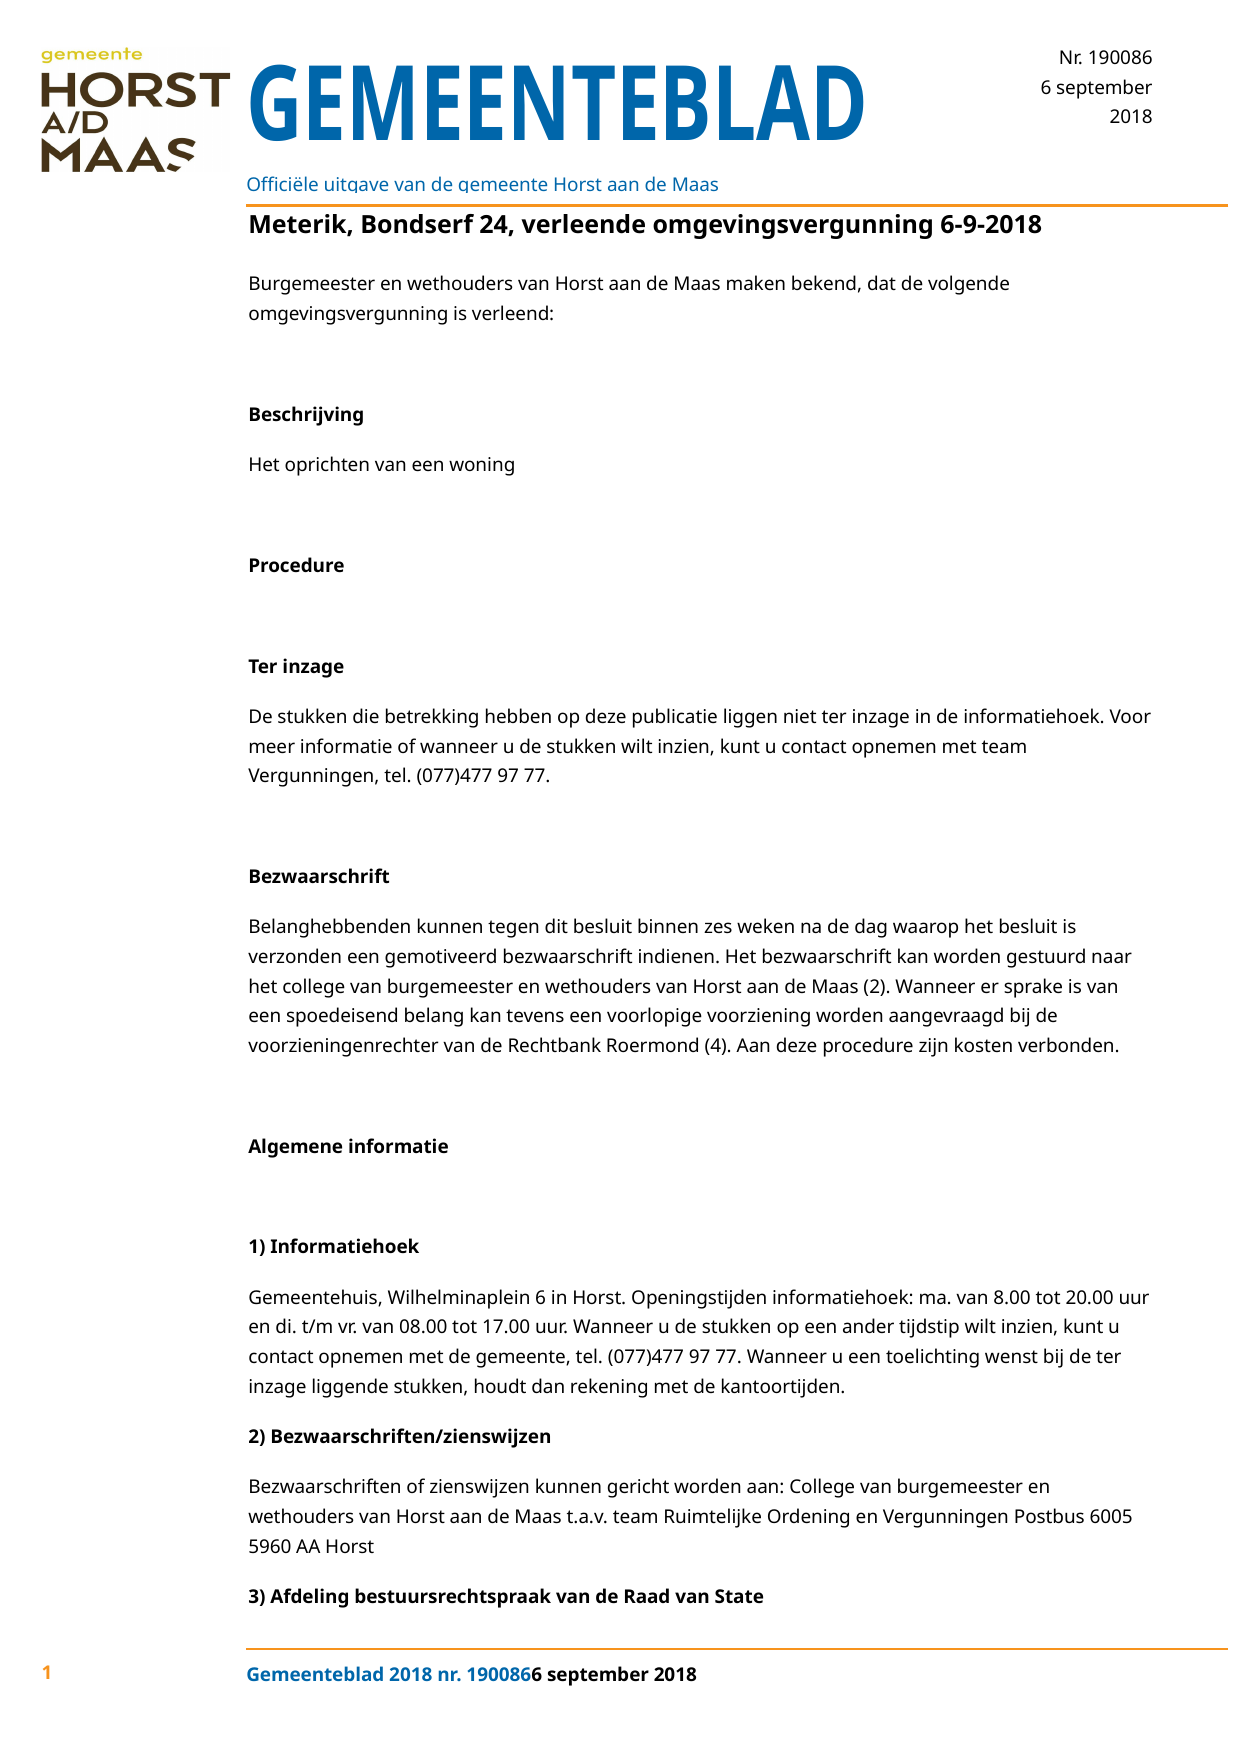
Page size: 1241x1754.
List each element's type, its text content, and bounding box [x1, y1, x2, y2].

text 2) Bezwaarschriften/zienswijzen [248, 1423, 1152, 1449]
text 3) Afdeling bestuursrechtspraak van de Raad van State [248, 1583, 1152, 1609]
text Gemeentehuis, Wilhelminaplein 6 in Horst. Openingstijden informatiehoek: ma. van 8.00 tot 20.00 uur en di. t/m vr. van 08.00 tot 17.00 uur. Wanneer u de stukken op een ander tijdstip wilt inzien, kunt u contact opnemen met de gemeente, tel. (077)477 97 77. Wanneer u een toelichting wenst bij de ter inzage liggende stukken, houdt dan rekening met de kantoortijden. [248, 1284, 1152, 1398]
text Burgemeester en wethouders van Horst aan de Maas maken bekend, dat de volgende omgevingsvergunning is verleend: [248, 270, 1152, 326]
picture [41, 47, 231, 172]
text Het oprichten van een woning [248, 451, 1152, 477]
text 1) Informatiehoek [248, 1234, 1152, 1259]
text De stukken die betrekking hebben op deze publicatie liggen niet ter inzage in de informatiehoek. Voor meer informatie of wanneer u de stukken wilt inzien, kunt u contact opnemen met team Vergunningen, tel. (077)477 97 77. [248, 703, 1152, 788]
text Procedure [248, 552, 1152, 578]
text Ter inzage [248, 653, 1152, 678]
text Bezwaarschriften of zienswijzen kunnen gericht worden aan: College van burgemeester en wethouders van Horst aan de Maas t.a.v. team Ruimtelijke Ordening en Vergunningen Postbus 6005 5960 AA Horst [248, 1474, 1152, 1558]
text Belanghebbenden kunnen tegen dit besluit binnen zes weken na de dag waarop het besluit is verzonden een gemotiveerd bezwaarschrift indienen. Het bezwaarschrift kan worden gestuurd naar het college van burgemeester en wethouders van Horst aan de Maas (2). Wanneer er sprake is van een spoedeisend belang kan tevens een voorlopige voorziening worden aangevraagd bij de voorzieningenrechter van de Rechtbank Roermond (4). Aan deze procedure zijn kosten verbonden. [248, 914, 1152, 1058]
text Meterik, Bondserf 24, verleende omgevingsvergunning 6-9-2018 [248, 207, 1152, 241]
text Algemene informatie [248, 1133, 1152, 1158]
text Beschrijving [248, 401, 1152, 426]
text Bezwaarschrift [248, 863, 1152, 889]
